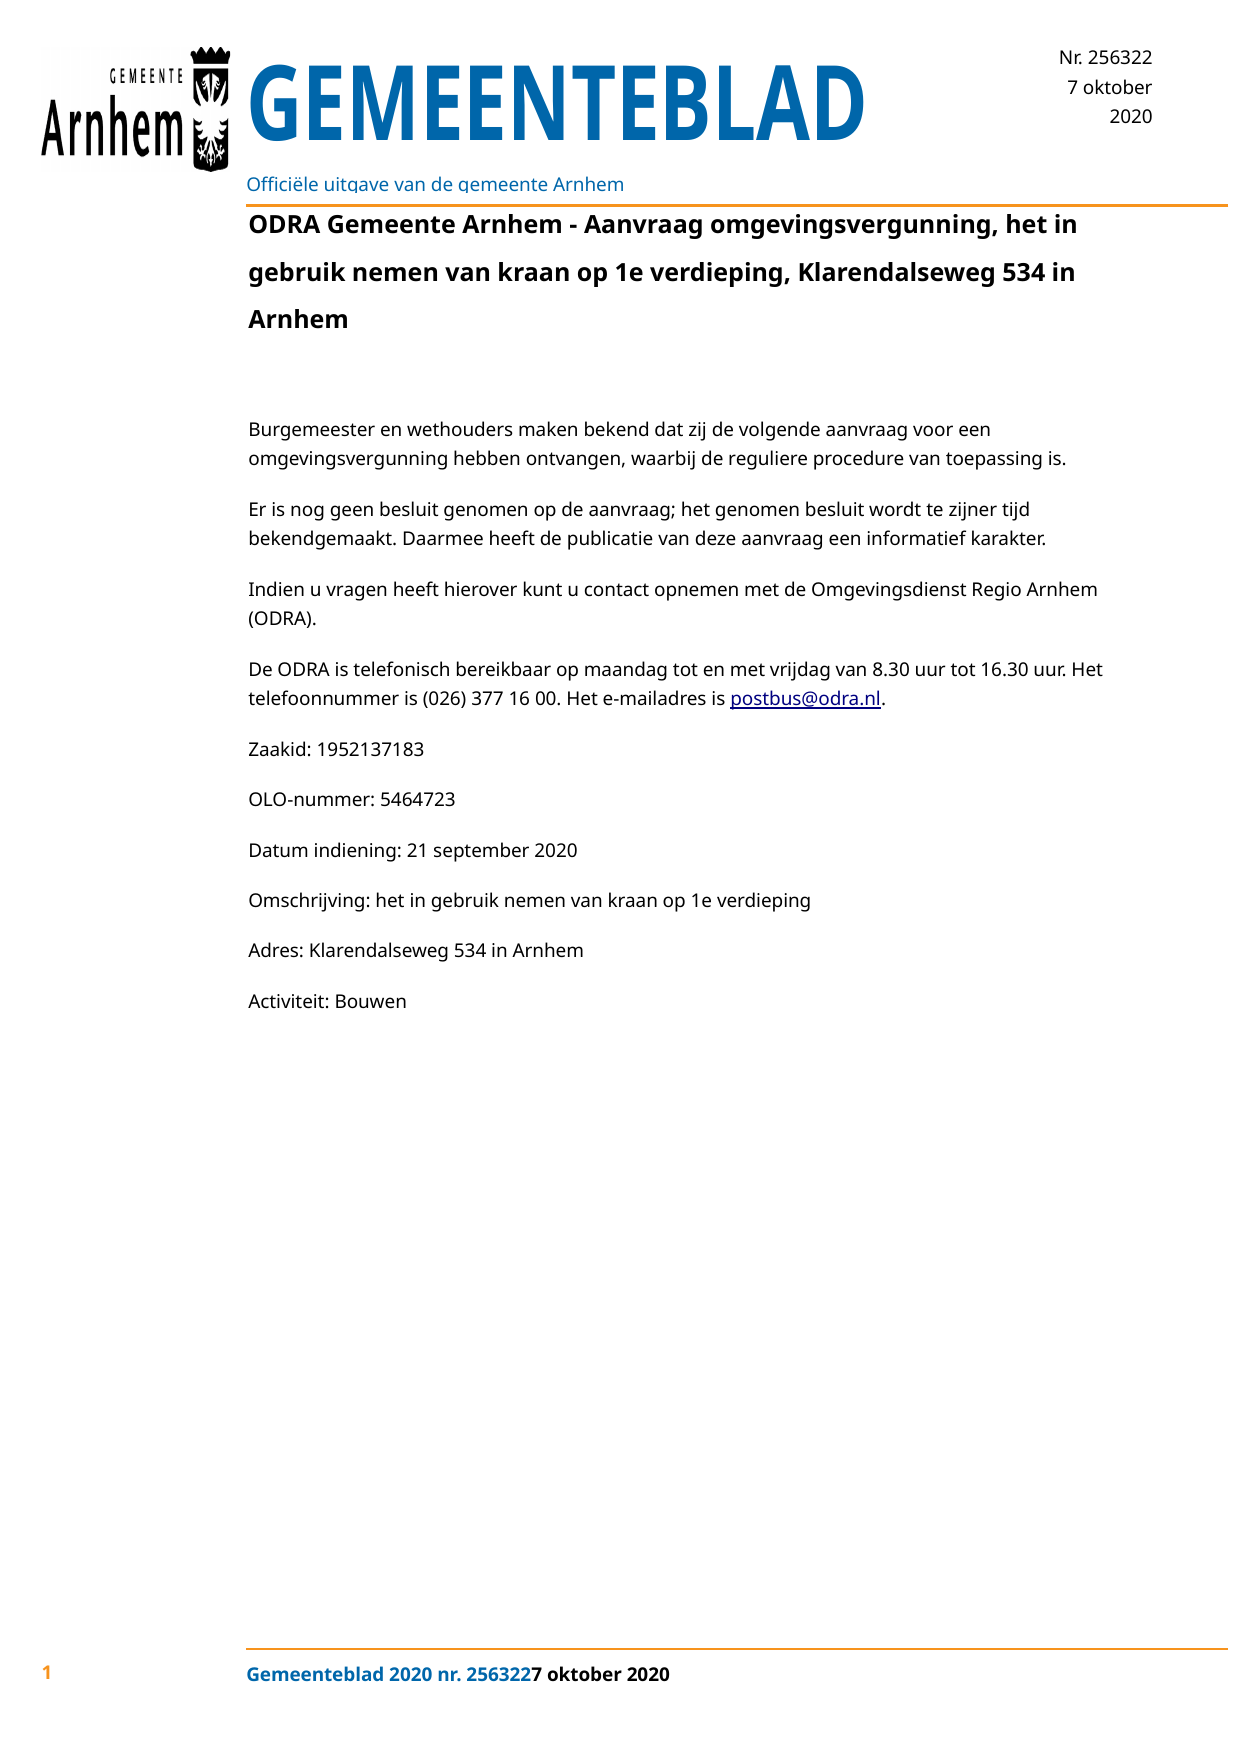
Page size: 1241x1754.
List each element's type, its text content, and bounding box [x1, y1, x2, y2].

text De ODRA is telefonisch bereikbaar op maandag tot en met vrijdag van 8.30 uur tot 16.30 uur. Het telefoonnummer is (026) 377 16 00. Het e-mailadres is postbus@odra.nl. [248, 656, 1152, 711]
text Datum indiening: 21 september 2020 [248, 837, 1152, 862]
text Burgemeester en wethouders maken bekend dat zij de volgende aanvraag voor een omgevingsvergunning hebben ontvangen, waarbij de reguliere procedure van toepassing is. [248, 416, 1152, 471]
picture [41, 47, 231, 172]
text Omschrijving: het in gebruik nemen van kraan op 1e verdieping [248, 887, 1152, 913]
text Er is nog geen besluit genomen op de aanvraag; het genomen besluit wordt te zijner tijd bekendgemaakt. Daarmee heeft de publicatie van deze aanvraag een informatief karakter. [248, 496, 1152, 551]
text ODRA Gemeente Arnhem - Aanvraag omgevingsvergunning, het in gebruik nemen van kraan op 1e verdieping, Klarendalseweg 534 in Arnhem [248, 207, 1152, 336]
text Adres: Klarendalseweg 534 in Arnhem [248, 938, 1152, 963]
text Activiteit: Bouwen [248, 988, 1152, 1014]
text OLO-nummer: 5464723 [248, 786, 1152, 812]
text Zaakid: 1952137183 [248, 736, 1152, 762]
text Indien u vragen heeft hierover kunt u contact opnemen met de Omgevingsdienst Regio Arnhem (ODRA). [248, 576, 1152, 631]
